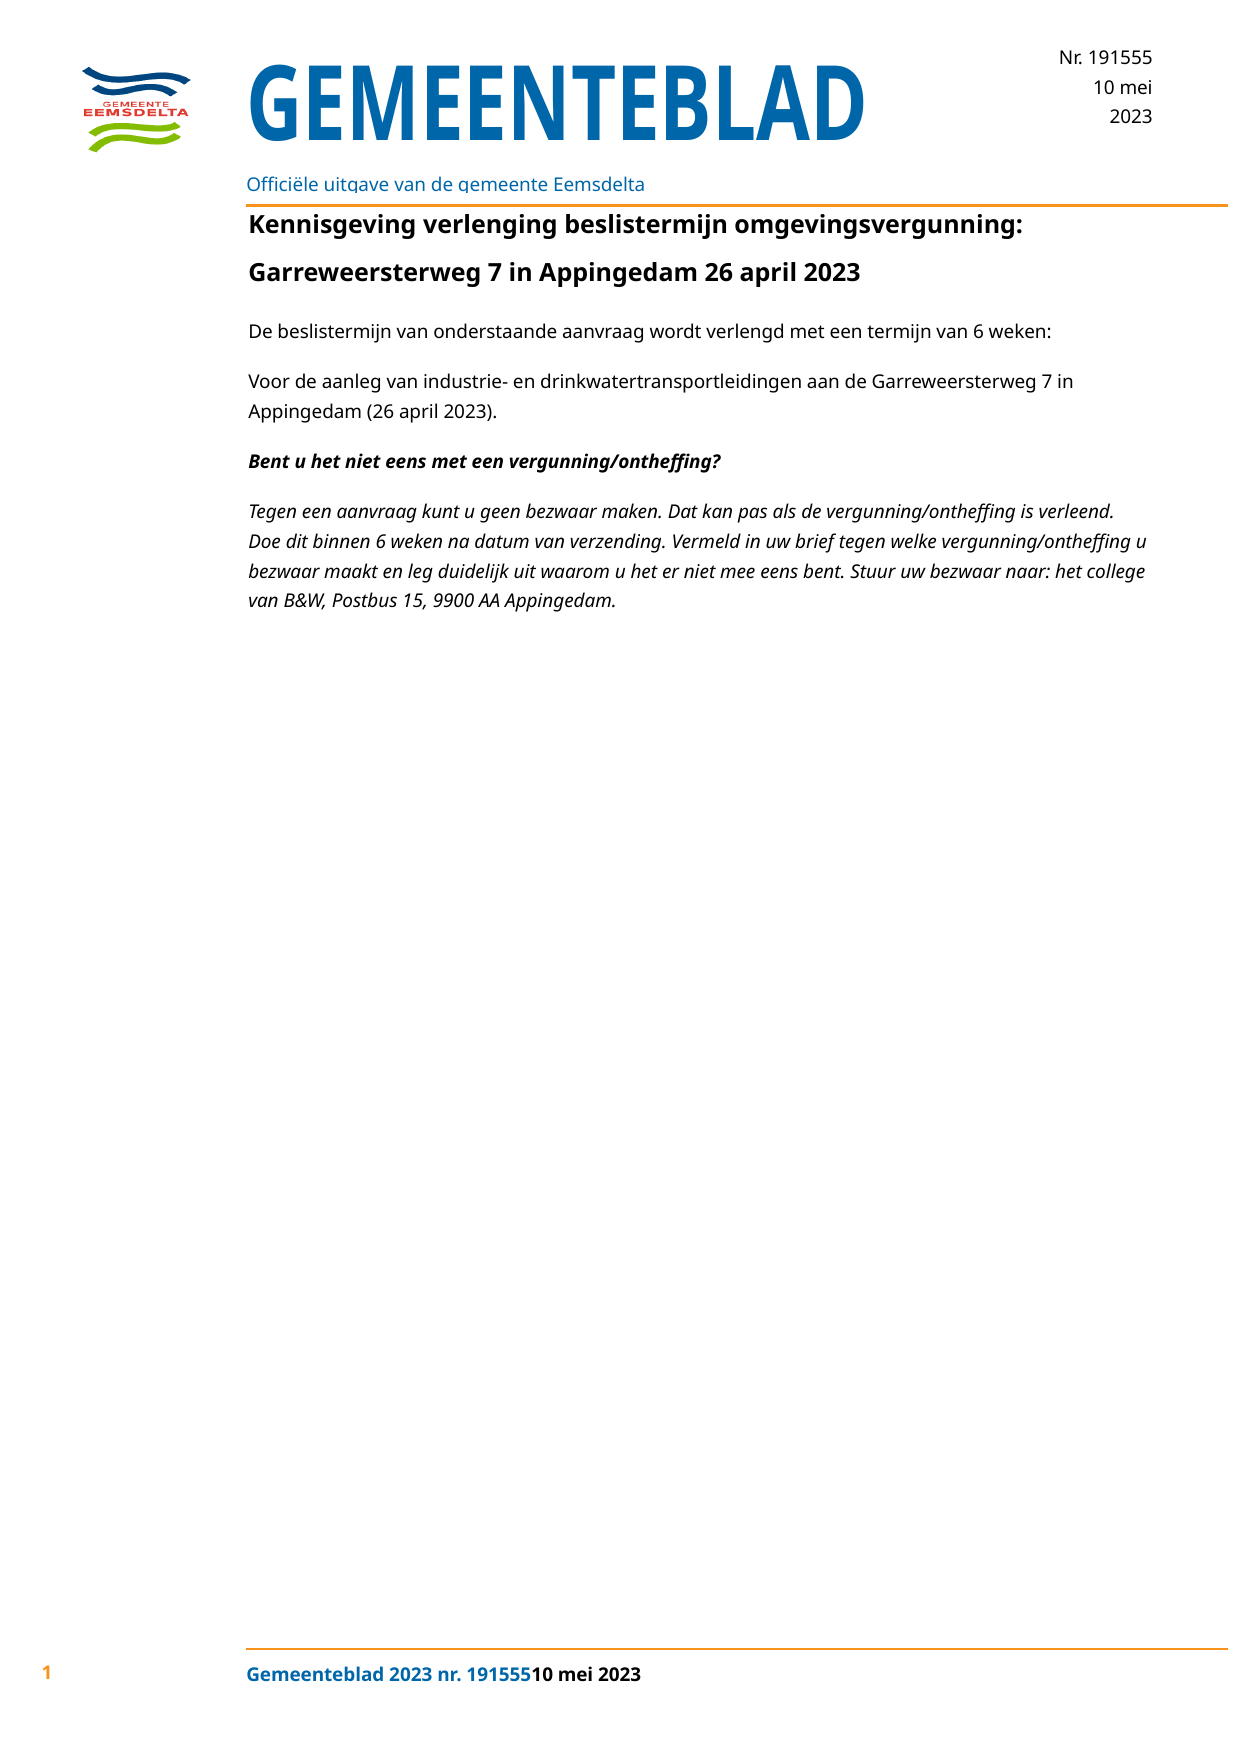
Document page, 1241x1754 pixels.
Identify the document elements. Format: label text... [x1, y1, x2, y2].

text Voor de aanleg van industrie- en drinkwatertransportleidingen aan de Garreweersterweg 7 in Appingedam (26 april 2023). [248, 368, 1152, 424]
text Kennisgeving verlenging beslistermijn omgevingsvergunning: Garreweersterweg 7 in Appingedam 26 april 2023 [248, 207, 1152, 288]
picture [41, 47, 231, 172]
text De beslistermijn van onderstaande aanvraag wordt verlengd met een termijn van 6 weken: [248, 318, 1152, 344]
text Bent u het niet eens met een vergunning/ontheffing? [248, 448, 1152, 474]
text Tegen een aanvraag kunt u geen bezwaar maken. Dat kan pas als de vergunning/ontheffing is verleend. Doe dit binnen 6 weken na datum van verzending. Vermeld in uw brief tegen welke vergunning/ontheffing u bezwaar maakt en leg duidelijk uit waarom u het er niet mee eens bent. Stuur uw bezwaar naar: het college van B&W, Postbus 15, 9900 AA Appingedam. [248, 499, 1152, 613]
